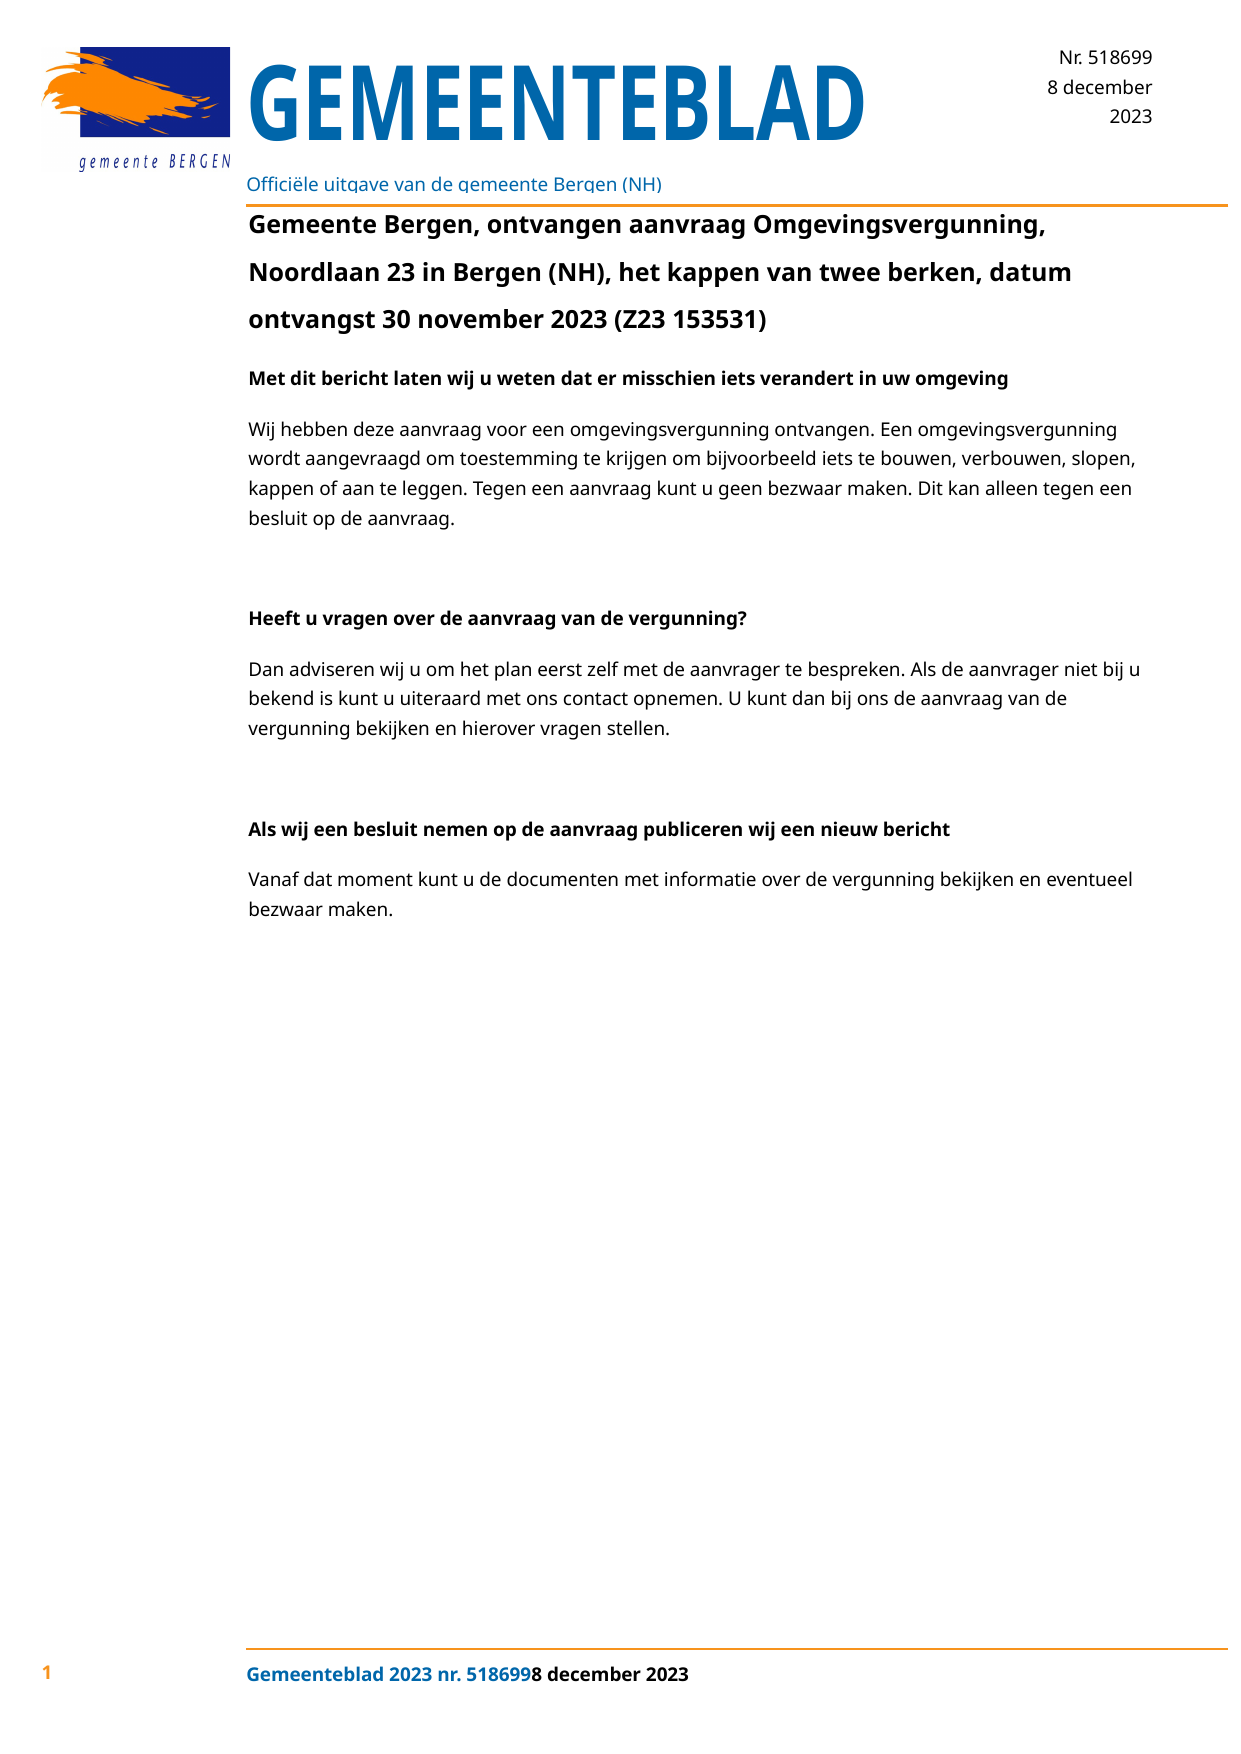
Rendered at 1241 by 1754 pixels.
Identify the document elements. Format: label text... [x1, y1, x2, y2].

text Gemeente Bergen, ontvangen aanvraag Omgevingsvergunning, Noordlaan 23 in Bergen (NH), het kappen van twee berken, datum ontvangst 30 november 2023 (Z23 153531) [248, 207, 1152, 336]
text Vanaf dat moment kunt u de documenten met informatie over de vergunning bekijken en eventueel bezwaar maken. [248, 866, 1152, 922]
text Als wij een besluit nemen op de aanvraag publiceren wij een nieuw bericht [248, 816, 1152, 842]
text Heeft u vragen over de aanvraag van de vergunning? [248, 606, 1152, 631]
text Wij hebben deze aanvraag voor een omgevingsvergunning ontvangen. Een omgevingsvergunning wordt aangevraagd om toestemming te krijgen om bijvoorbeeld iets te bouwen, verbouwen, slopen, kappen of aan te leggen. Tegen een aanvraag kunt u geen bezwaar maken. Dit kan alleen tegen een besluit op de aanvraag. [248, 416, 1152, 530]
text Dan adviseren wij u om het plan eerst zelf met de aanvrager te bespreken. Als de aanvrager niet bij u bekend is kunt u uiteraard met ons contact opnemen. U kunt dan bij ons de aanvraag van de vergunning bekijken en hierover vragen stellen. [248, 656, 1152, 741]
picture [41, 47, 231, 172]
text Met dit bericht laten wij u weten dat er misschien iets verandert in uw omgeving [248, 366, 1152, 391]
